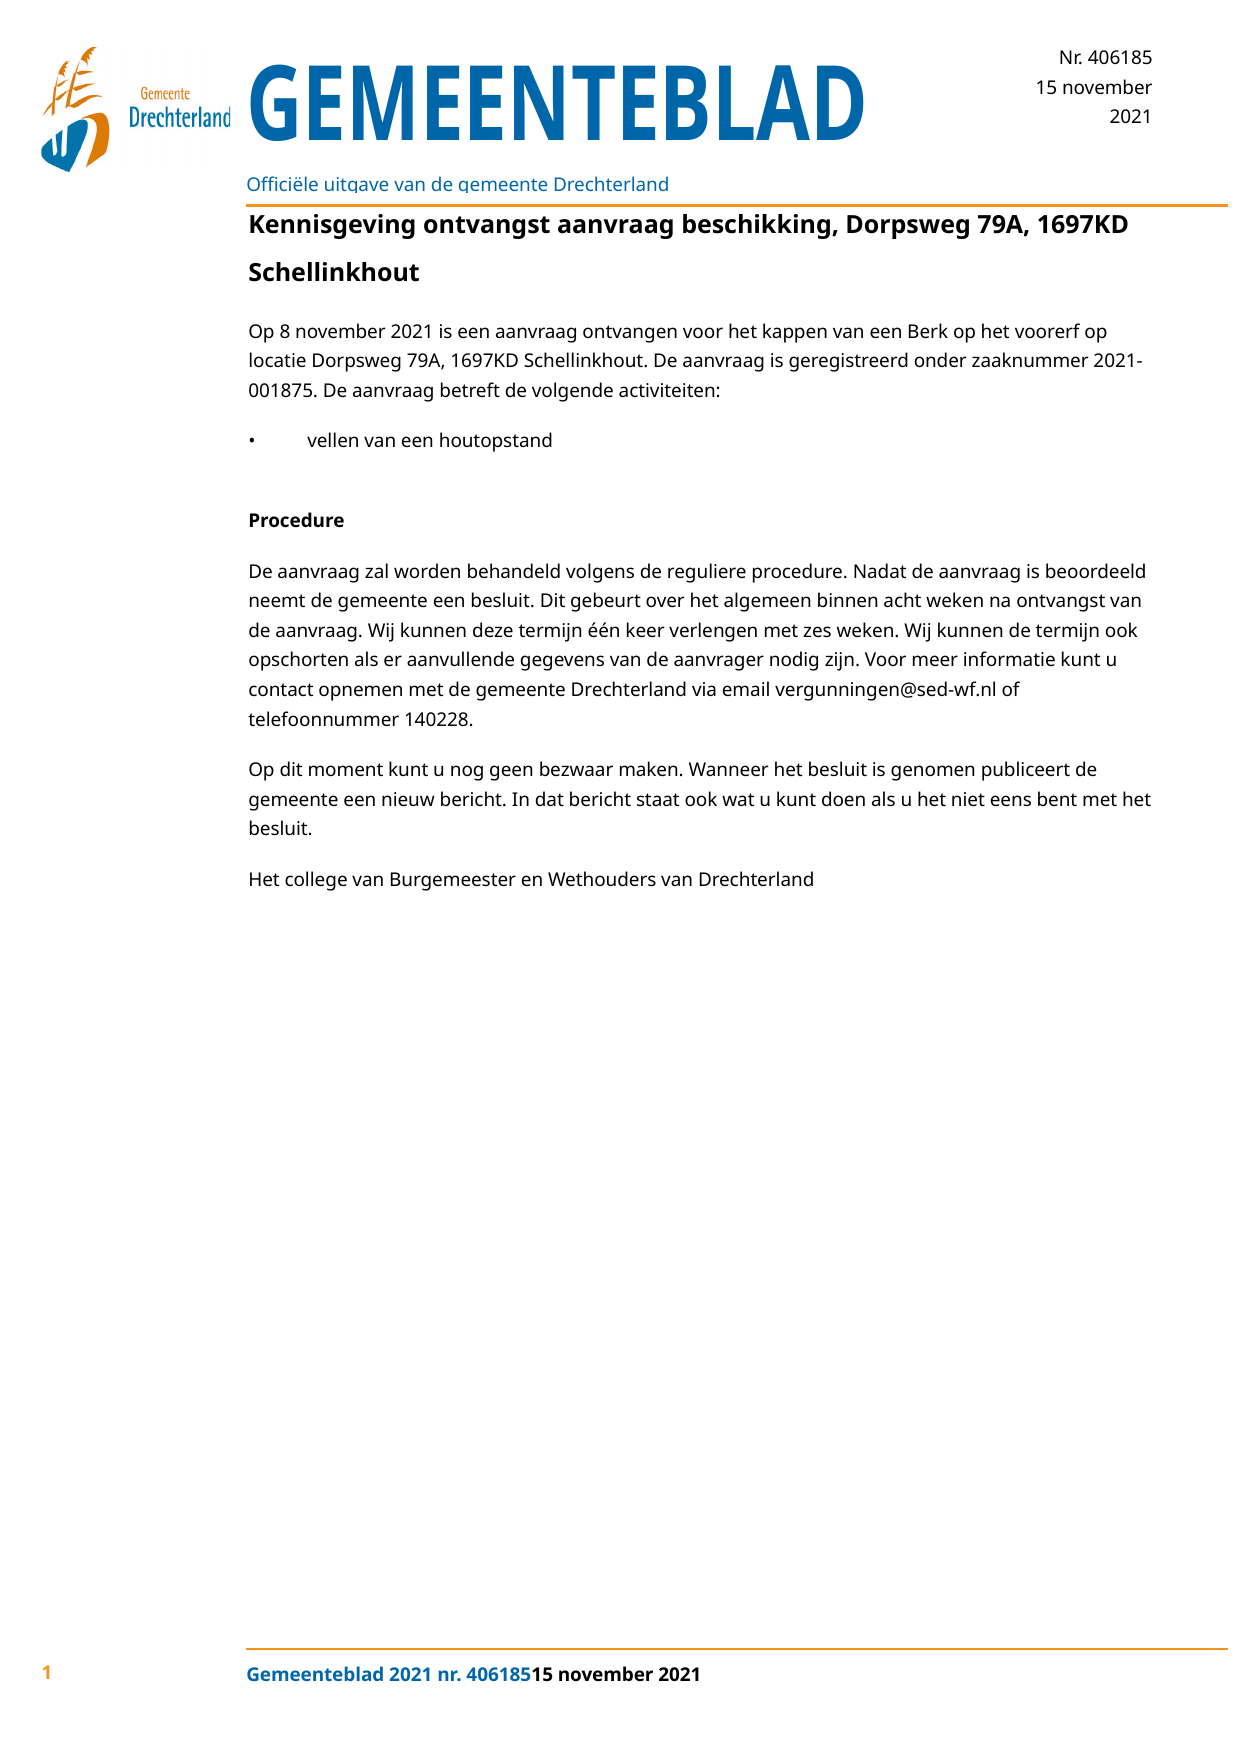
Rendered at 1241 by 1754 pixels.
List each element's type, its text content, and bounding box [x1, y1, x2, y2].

text Op dit moment kunt u nog geen bezwaar maken. Wanneer het besluit is genomen publiceert de gemeente een nieuw bericht. In dat bericht staat ook wat u kunt doen als u het niet eens bent met het besluit. [248, 756, 1152, 841]
picture [41, 158, 64, 172]
text Op 8 november 2021 is een aanvraag ontvangen voor het kappen van een Berk op het voorerf op locatie Dorpsweg 79A, 1697KD Schellinkhout. De aanvraag is geregistreerd onder zaaknummer 2021-001875. De aanvraag betreft de volgende activiteiten: [248, 318, 1152, 403]
text Kennisgeving ontvangst aanvraag beschikking, Dorpsweg 79A, 1697KD Schellinkhout [248, 207, 1152, 288]
list vellen van een houtopstand [248, 427, 1152, 453]
text Procedure [248, 507, 1152, 533]
text De aanvraag zal worden behandeld volgens de reguliere procedure. Nadat de aanvraag is beoordeeld neemt de gemeente een besluit. Dit gebeurt over het algemeen binnen acht weken na ontvangst van de aanvraag. Wij kunnen deze termijn één keer verlengen met zes weken. Wij kunnen de termijn ook opschorten als er aanvullende gegevens van de aanvrager nodig zijn. Voor meer informatie kunt u contact opnemen met de gemeente Drechterland via email vergunningen@sed-wf.nl of telefoonnummer 140228. [248, 558, 1152, 732]
picture [41, 47, 231, 172]
text Het college van Burgemeester en Wethouders van Drechterland [248, 866, 1152, 892]
picture [226, 115, 231, 124]
